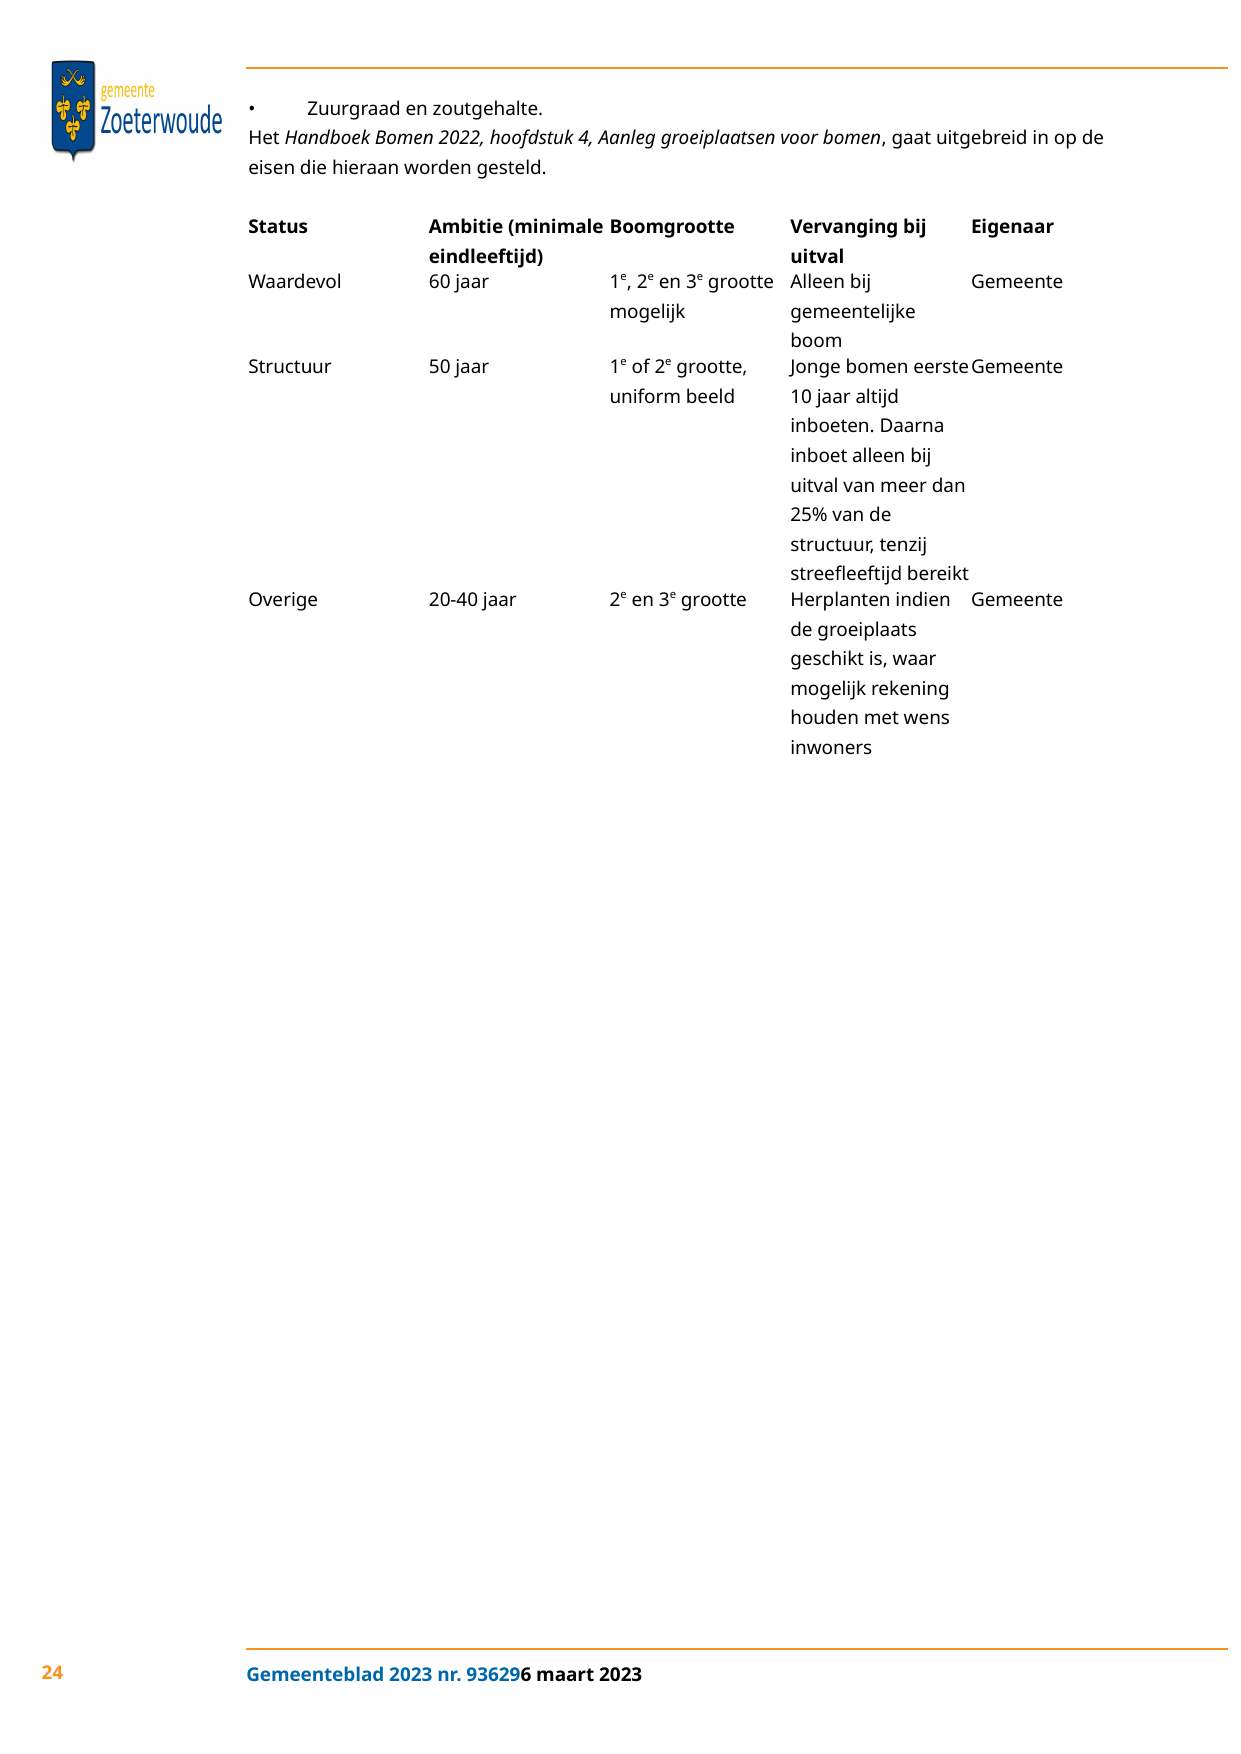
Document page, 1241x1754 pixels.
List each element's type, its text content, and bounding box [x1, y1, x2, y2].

table_cell 60 jaar [429, 269, 609, 353]
table_cell 50 jaar [429, 354, 609, 586]
table_header Ambitie (minimale eindleeftijd) [429, 213, 609, 268]
table_cell 1e of 2e grootte, uniform beeld [609, 354, 790, 586]
table_cell Herplanten indien de groeiplaats geschikt is, waar mogelijk rekening houden met wens inwoners [790, 586, 971, 760]
table_cell Gemeente [971, 586, 1152, 760]
table_cell Waardevol [248, 269, 429, 353]
picture [41, 47, 231, 172]
table_cell Gemeente [971, 269, 1152, 353]
table_cell Overige [248, 586, 429, 760]
table_cell 1e, 2e en 3e grootte mogelijk [609, 269, 790, 353]
table_cell Gemeente [971, 354, 1152, 586]
table_header Boomgrootte [609, 213, 790, 268]
table_cell 2e en 3e grootte [609, 586, 790, 760]
table_cell Structuur [248, 354, 429, 586]
table_cell 20-40 jaar [429, 586, 609, 760]
table_cell Jonge bomen eerste 10 jaar altijd inboeten. Daarna inboet alleen bij uitval van meer dan 25% van de structuur, tenzij streefleeftijd bereikt [790, 354, 971, 586]
text Het Handboek Bomen 2022, hoofdstuk 4, Aanleg groeiplaatsen voor bomen, gaat uitgebreid in op de eisen die hieraan worden gesteld. [248, 124, 1152, 180]
table_cell Alleen bij gemeentelijke boom [790, 269, 971, 353]
table_header Eigenaar [971, 213, 1152, 268]
table_header Status [248, 213, 429, 268]
table_header Vervanging bij uitval [790, 213, 971, 268]
list Zuurgraad en zoutgehalte. [248, 95, 1152, 121]
